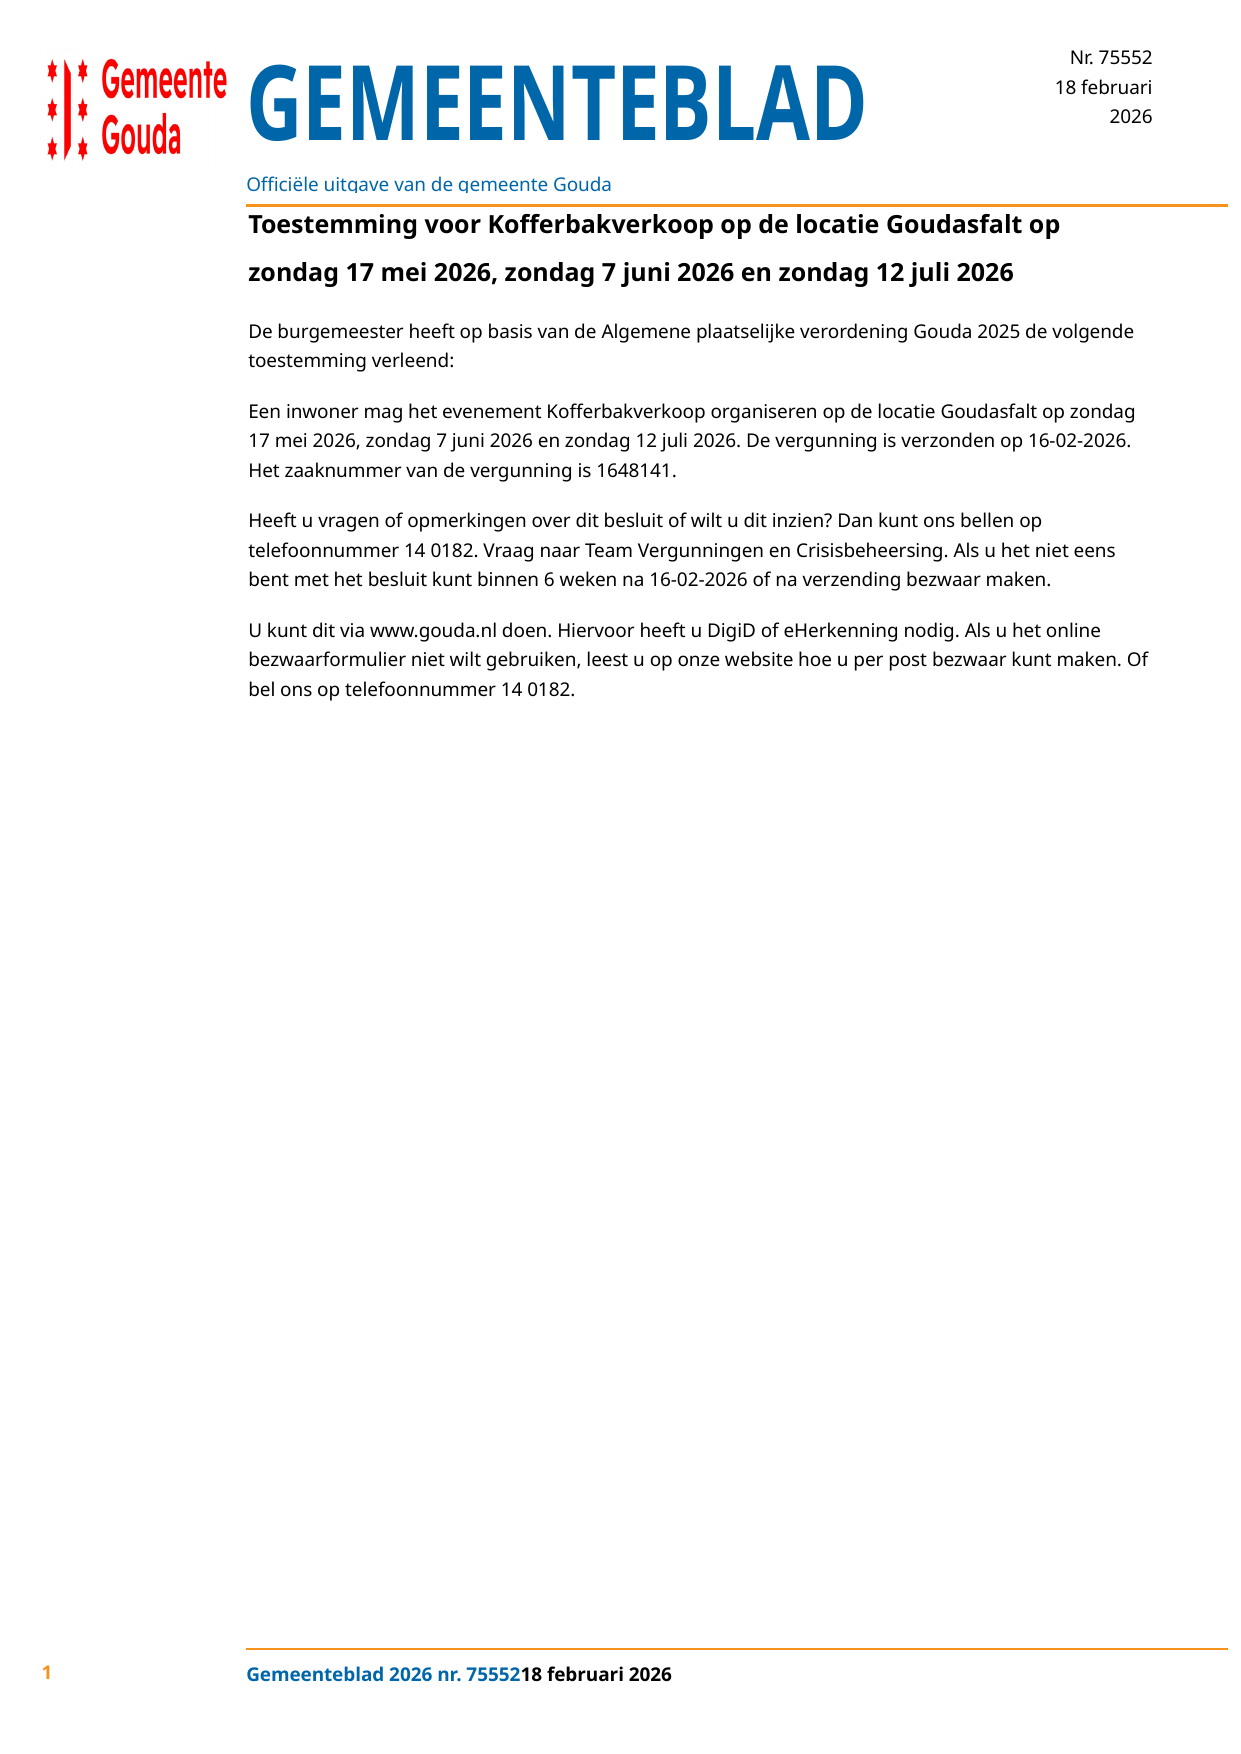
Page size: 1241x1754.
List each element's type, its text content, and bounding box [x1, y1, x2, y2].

text De burgemeester heeft op basis van de Algemene plaatselijke verordening Gouda 2025 de volgende toestemming verleend: [248, 318, 1152, 373]
picture [41, 47, 231, 172]
text Een inwoner mag het evenement Kofferbakverkoop organiseren op de locatie Goudasfalt op zondag 17 mei 2026, zondag 7 juni 2026 en zondag 12 juli 2026. De vergunning is verzonden op 16-02-2026. Het zaaknummer van de vergunning is 1648141. [248, 398, 1152, 483]
text Heeft u vragen of opmerkingen over dit besluit of wilt u dit inzien? Dan kunt ons bellen op telefoonnummer 14 0182. Vraag naar Team Vergunningen en Crisisbeheersing. Als u het niet eens bent met het besluit kunt binnen 6 weken na 16-02-2026 of na verzending bezwaar maken. [248, 507, 1152, 592]
text Toestemming voor Kofferbakverkoop op de locatie Goudasfalt op zondag 17 mei 2026, zondag 7 juni 2026 en zondag 12 juli 2026 [248, 207, 1152, 288]
text U kunt dit via www.gouda.nl doen. Hiervoor heeft u DigiD of eHerkenning nodig. Als u het online bezwaarformulier niet wilt gebruiken, leest u op onze website hoe u per post bezwaar kunt maken. Of bel ons op telefoonnummer 14 0182. [248, 617, 1152, 702]
